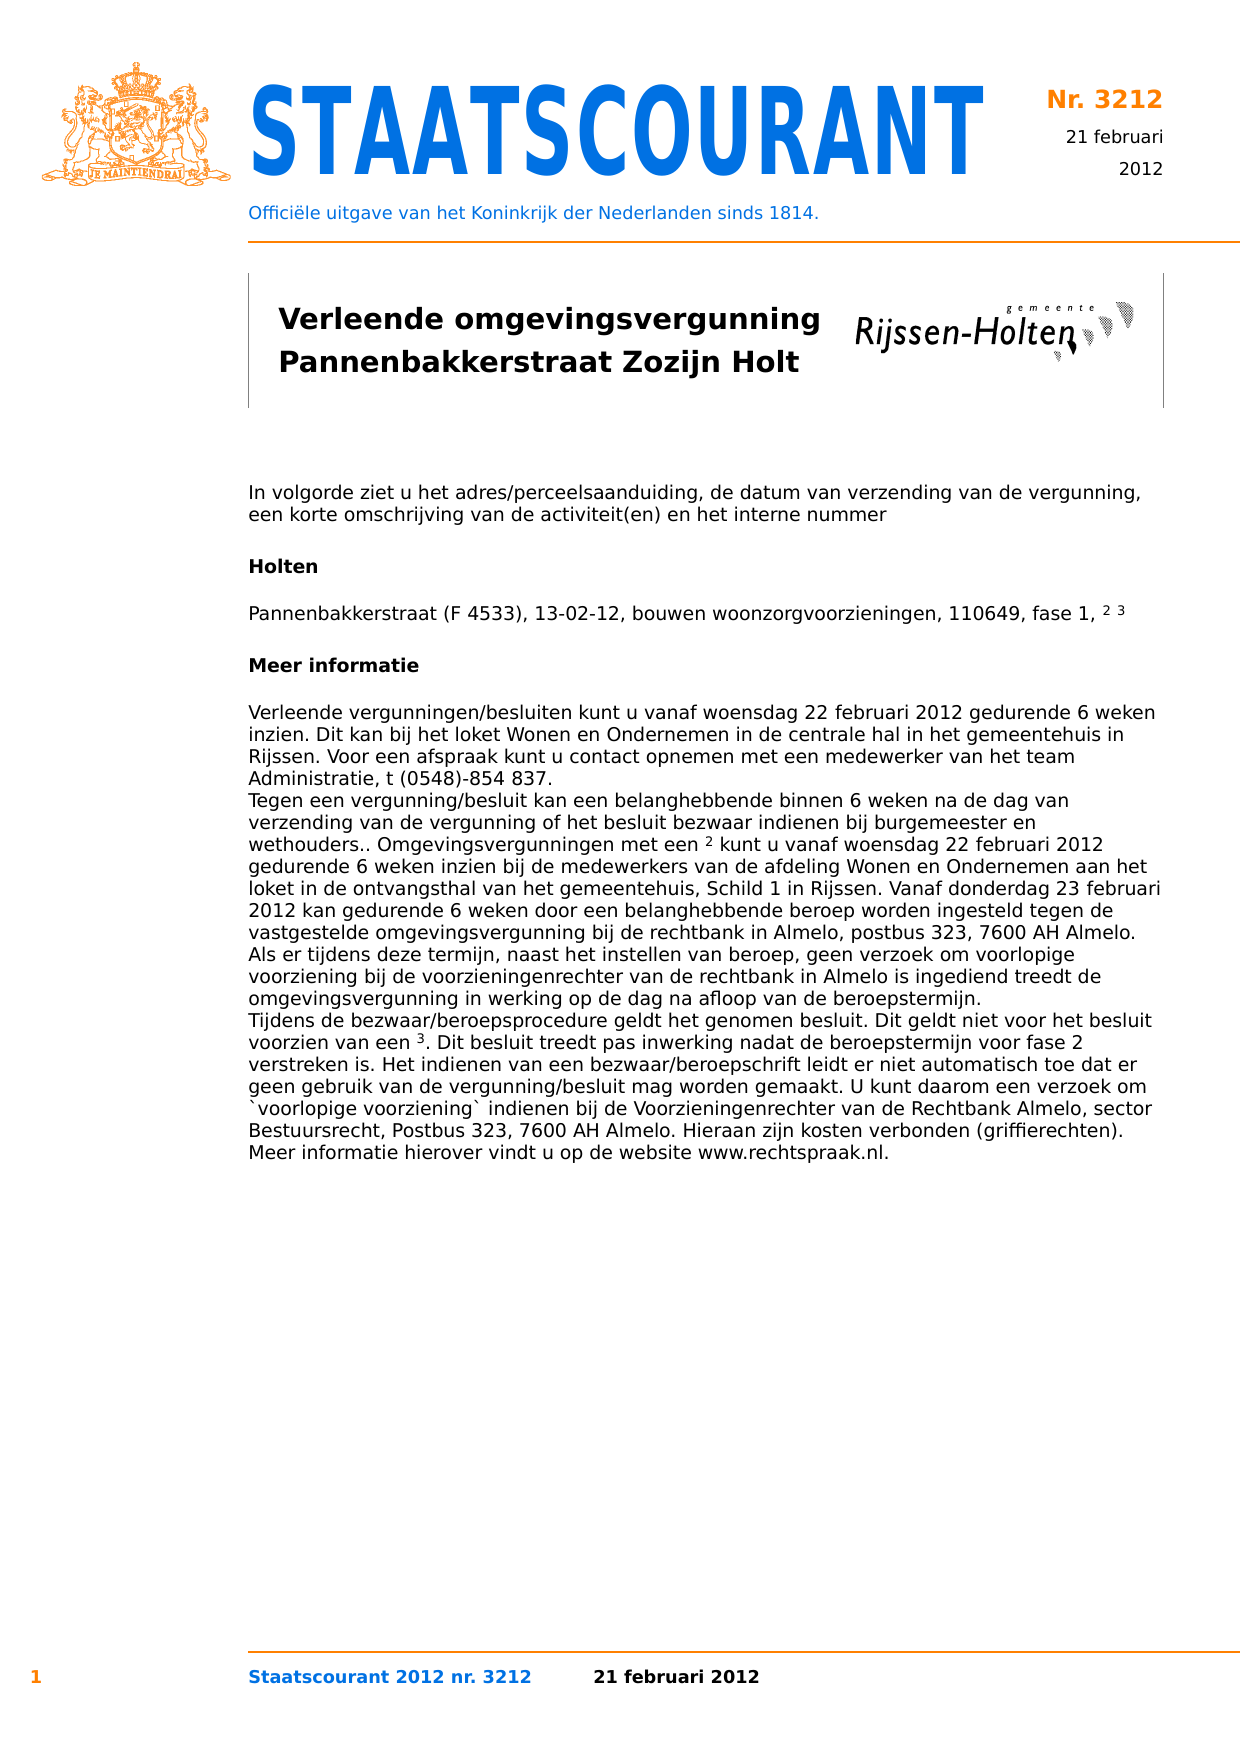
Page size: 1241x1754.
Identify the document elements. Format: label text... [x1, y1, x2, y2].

picture [855, 302, 1134, 362]
text Pannenbakkerstraat (F 4533), 13-02-12, bouwen woonzorgvoorzieningen, 110649, fase 1, 2 3 [248, 603, 1163, 625]
table_cell 21 februari [998, 121, 1240, 153]
text Tegen een vergunning/besluit kan een belanghebbende binnen 6 weken na de dag van verzending van de vergunning of het besluit bezwaar indienen bij burgemeester en wethouders.. Omgevingsvergunningen met een 2 kunt u vanaf woensdag 22 februari 2012 gedurende 6 weken inzien bij de medewerkers van de afdeling Wonen en Ondernemen aan het loket in de ontvangsthal van het gemeentehuis, Schild 1 in Rijssen. Vanaf donderdag 23 februari 2012 kan gedurende 6 weken door een belanghebbende beroep worden ingesteld tegen de vastgestelde omgevingsvergunning bij de rechtbank in Almelo, postbus 323, 7600 AH Almelo. Als er tijdens deze termijn, naast het instellen van beroep, geen verzoek om voorlopige voorziening bij de voorzieningenrechter van de rechtbank in Almelo is ingediend treedt de omgevingsvergunning in werking op de dag na afloop van de beroepstermijn. [248, 790, 1163, 1010]
subtitle Verleende omgevingsvergunning Pannenbakkerstraat Zozijn Holt [249, 273, 1163, 408]
table_header [25, 62, 248, 241]
subtitle Meer informatie [248, 655, 1163, 677]
text Verleende vergunningen/besluiten kunt u vanaf woensdag 22 februari 2012 gedurende 6 weken inzien. Dit kan bij het loket Wonen en Ondernemen in de centrale hal in het gemeentehuis in Rijssen. Voor een afspraak kunt u contact opnemen met een medewerker van het team Administratie, t (0548)-854 837. [248, 702, 1163, 790]
table_header Nr. 3212 [998, 62, 1240, 121]
subtitle Holten [248, 556, 1163, 578]
table_header STAATSCOURANT [248, 62, 998, 203]
text Tijdens de bezwaar/beroepsprocedure geldt het genomen besluit. Dit geldt niet voor het besluit voorzien van een 3. Dit besluit treedt pas inwerking nadat de beroepstermijn voor fase 2 verstreken is. Het indienen van een bezwaar/beroepschrift leidt er niet automatisch toe dat er geen gebruik van de vergunning/besluit mag worden gemaakt. U kunt daarom een verzoek om `voorlopige voorziening` indienen bij de Voorzieningenrechter van de Rechtbank Almelo, sector Bestuursrecht, Postbus 323, 7600 AH Almelo. Hieraan zijn kosten verbonden (griffierechten). Meer informatie hierover vindt u op de website www.rechtspraak.nl. [248, 1010, 1163, 1164]
table_cell 2012 [998, 153, 1240, 203]
text In volgorde ziet u het adres/perceelsaanduiding, de datum van verzending van de vergunning, een korte omschrijving van de activiteit(en) en het interne nummer [248, 482, 1163, 526]
table_cell Officiële uitgave van het Koninkrijk der Nederlanden sinds 1814. [248, 203, 1240, 241]
picture [41, 62, 231, 186]
